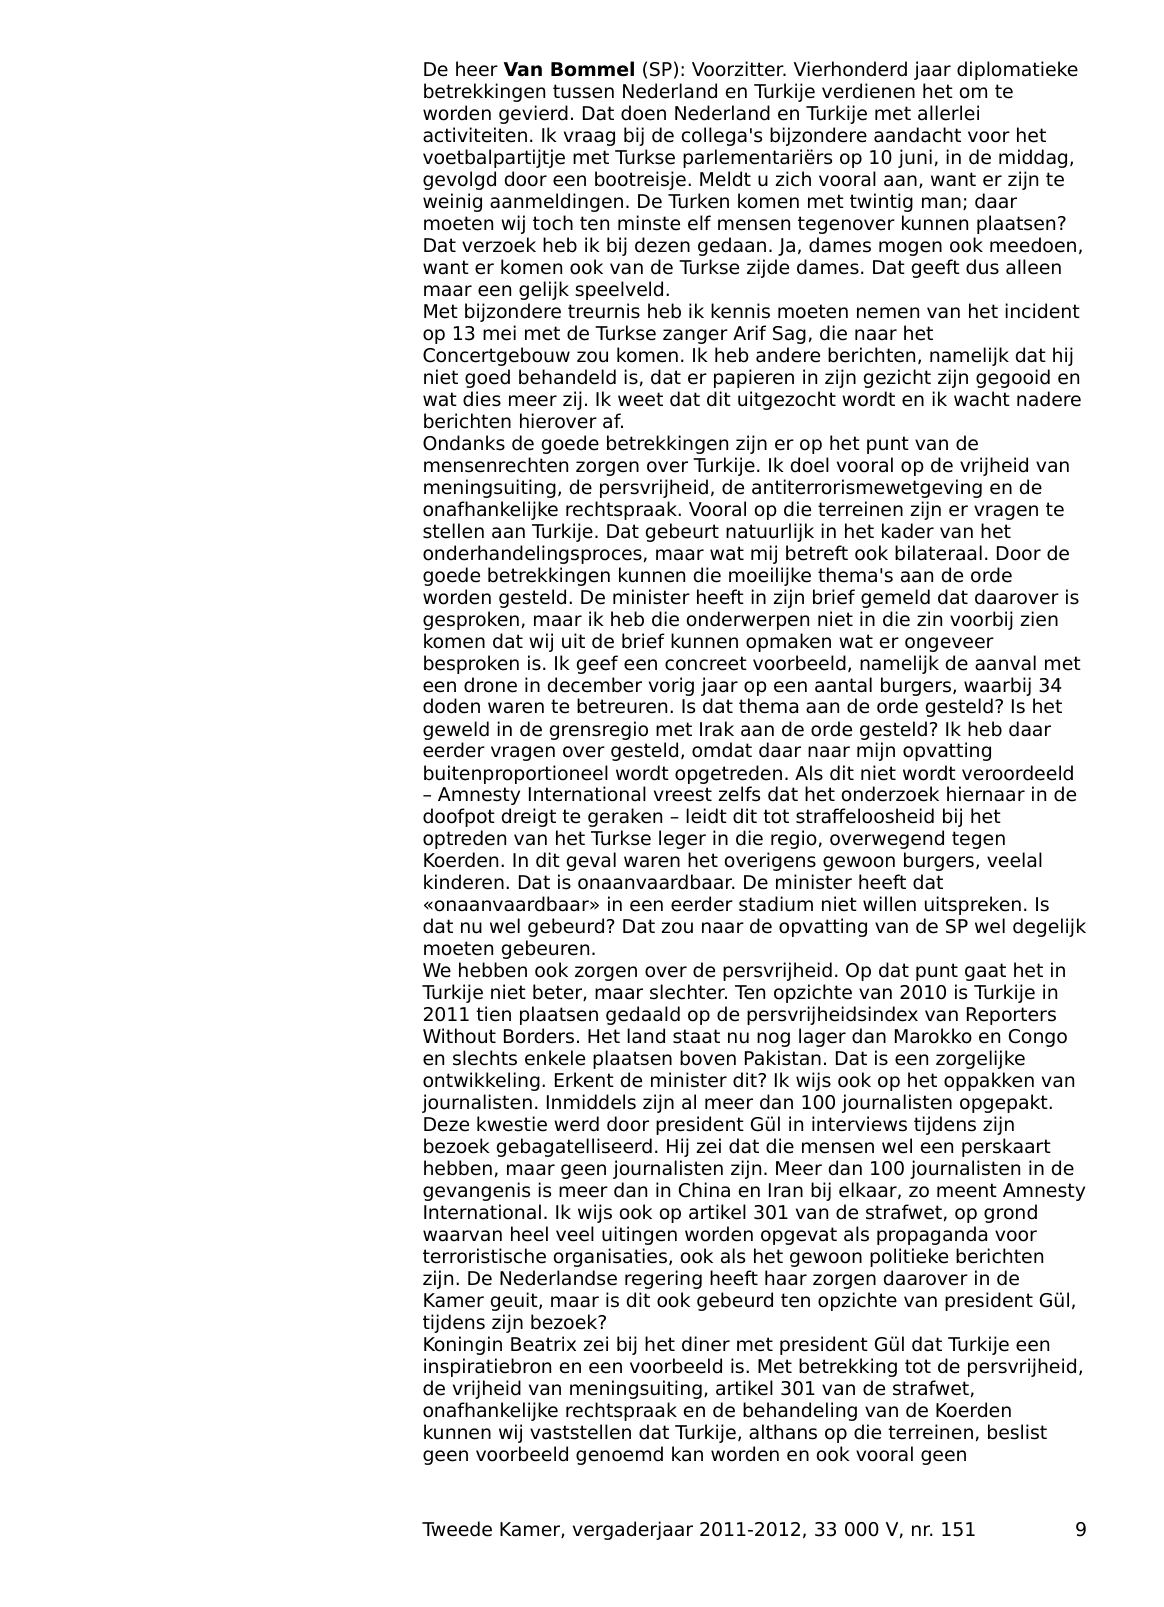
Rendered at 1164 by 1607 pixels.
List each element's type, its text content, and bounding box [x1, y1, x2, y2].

text Met bijzondere treurnis heb ik kennis moeten nemen van het incident op 13 mei met de Turkse zanger Arif Sag, die naar het Concertgebouw zou komen. Ik heb andere berichten, namelijk dat hij niet goed behandeld is, dat er papieren in zijn gezicht zijn gegooid en wat dies meer zij. Ik weet dat dit uitgezocht wordt en ik wacht nadere berichten hierover af. [422, 301, 1087, 433]
text Koningin Beatrix zei bij het diner met president Gül dat Turkije een inspiratiebron en een voorbeeld is. Met betrekking tot de persvrijheid, de vrijheid van meningsuiting, artikel 301 van de strafwet, onafhankelijke rechtspraak en de behandeling van de Koerden kunnen wij vaststellen dat Turkije, althans op die terreinen, beslist geen voorbeeld genoemd kan worden en ook vooral geen [422, 1334, 1087, 1466]
text De heer Van Bommel (SP): Voorzitter. Vierhonderd jaar diplomatieke betrekkingen tussen Nederland en Turkije verdienen het om te worden gevierd. Dat doen Nederland en Turkije met allerlei activiteiten. Ik vraag bij de collega's bijzondere aandacht voor het voetbalpartijtje met Turkse parlementariërs op 10 juni, in de middag, gevolgd door een bootreisje. Meldt u zich vooral aan, want er zijn te weinig aanmeldingen. De Turken komen met twintig man; daar moeten wij toch ten minste elf mensen tegenover kunnen plaatsen? Dat verzoek heb ik bij dezen gedaan. Ja, dames mogen ook meedoen, want er komen ook van de Turkse zijde dames. Dat geeft dus alleen maar een gelijk speelveld. [422, 59, 1087, 301]
text Ondanks de goede betrekkingen zijn er op het punt van de mensenrechten zorgen over Turkije. Ik doel vooral op de vrijheid van meningsuiting, de persvrijheid, de antiterrorismewetgeving en de onafhankelijke rechtspraak. Vooral op die terreinen zijn er vragen te stellen aan Turkije. Dat gebeurt natuurlijk in het kader van het onderhandelingsproces, maar wat mij betreft ook bilateraal. Door de goede betrekkingen kunnen die moeilijke thema's aan de orde worden gesteld. De minister heeft in zijn brief gemeld dat daarover is gesproken, maar ik heb die onderwerpen niet in die zin voorbij zien komen dat wij uit de brief kunnen opmaken wat er ongeveer besproken is. Ik geef een concreet voorbeeld, namelijk de aanval met een drone in december vorig jaar op een aantal burgers, waarbij 34 doden waren te betreuren. Is dat thema aan de orde gesteld? Is het geweld in de grensregio met Irak aan de orde gesteld? Ik heb daar eerder vragen over gesteld, omdat daar naar mijn opvatting buitenproportioneel wordt opgetreden. Als dit niet wordt veroordeeld – Amnesty International vreest zelfs dat het onderzoek hiernaar in de doofpot dreigt te geraken – leidt dit tot straffeloosheid bij het optreden van het Turkse leger in die regio, overwegend tegen Koerden. In dit geval waren het overigens gewoon burgers, veelal kinderen. Dat is onaanvaardbaar. De minister heeft dat «onaanvaardbaar» in een eerder stadium niet willen uitspreken. Is dat nu wel gebeurd? Dat zou naar de opvatting van de SP wel degelijk moeten gebeuren. [422, 433, 1087, 960]
text We hebben ook zorgen over de persvrijheid. Op dat punt gaat het in Turkije niet beter, maar slechter. Ten opzichte van 2010 is Turkije in 2011 tien plaatsen gedaald op de persvrijheidsindex van Reporters Without Borders. Het land staat nu nog lager dan Marokko en Congo en slechts enkele plaatsen boven Pakistan. Dat is een zorgelijke ontwikkeling. Erkent de minister dit? Ik wijs ook op het oppakken van journalisten. Inmiddels zijn al meer dan 100 journalisten opgepakt. Deze kwestie werd door president Gül in interviews tijdens zijn bezoek gebagatelliseerd. Hij zei dat die mensen wel een perskaart hebben, maar geen journalisten zijn. Meer dan 100 journalisten in de gevangenis is meer dan in China en Iran bij elkaar, zo meent Amnesty International. Ik wijs ook op artikel 301 van de strafwet, op grond waarvan heel veel uitingen worden opgevat als propaganda voor terroristische organisaties, ook als het gewoon politieke berichten zijn. De Nederlandse regering heeft haar zorgen daarover in de Kamer geuit, maar is dit ook gebeurd ten opzichte van president Gül, tijdens zijn bezoek? [422, 960, 1087, 1334]
